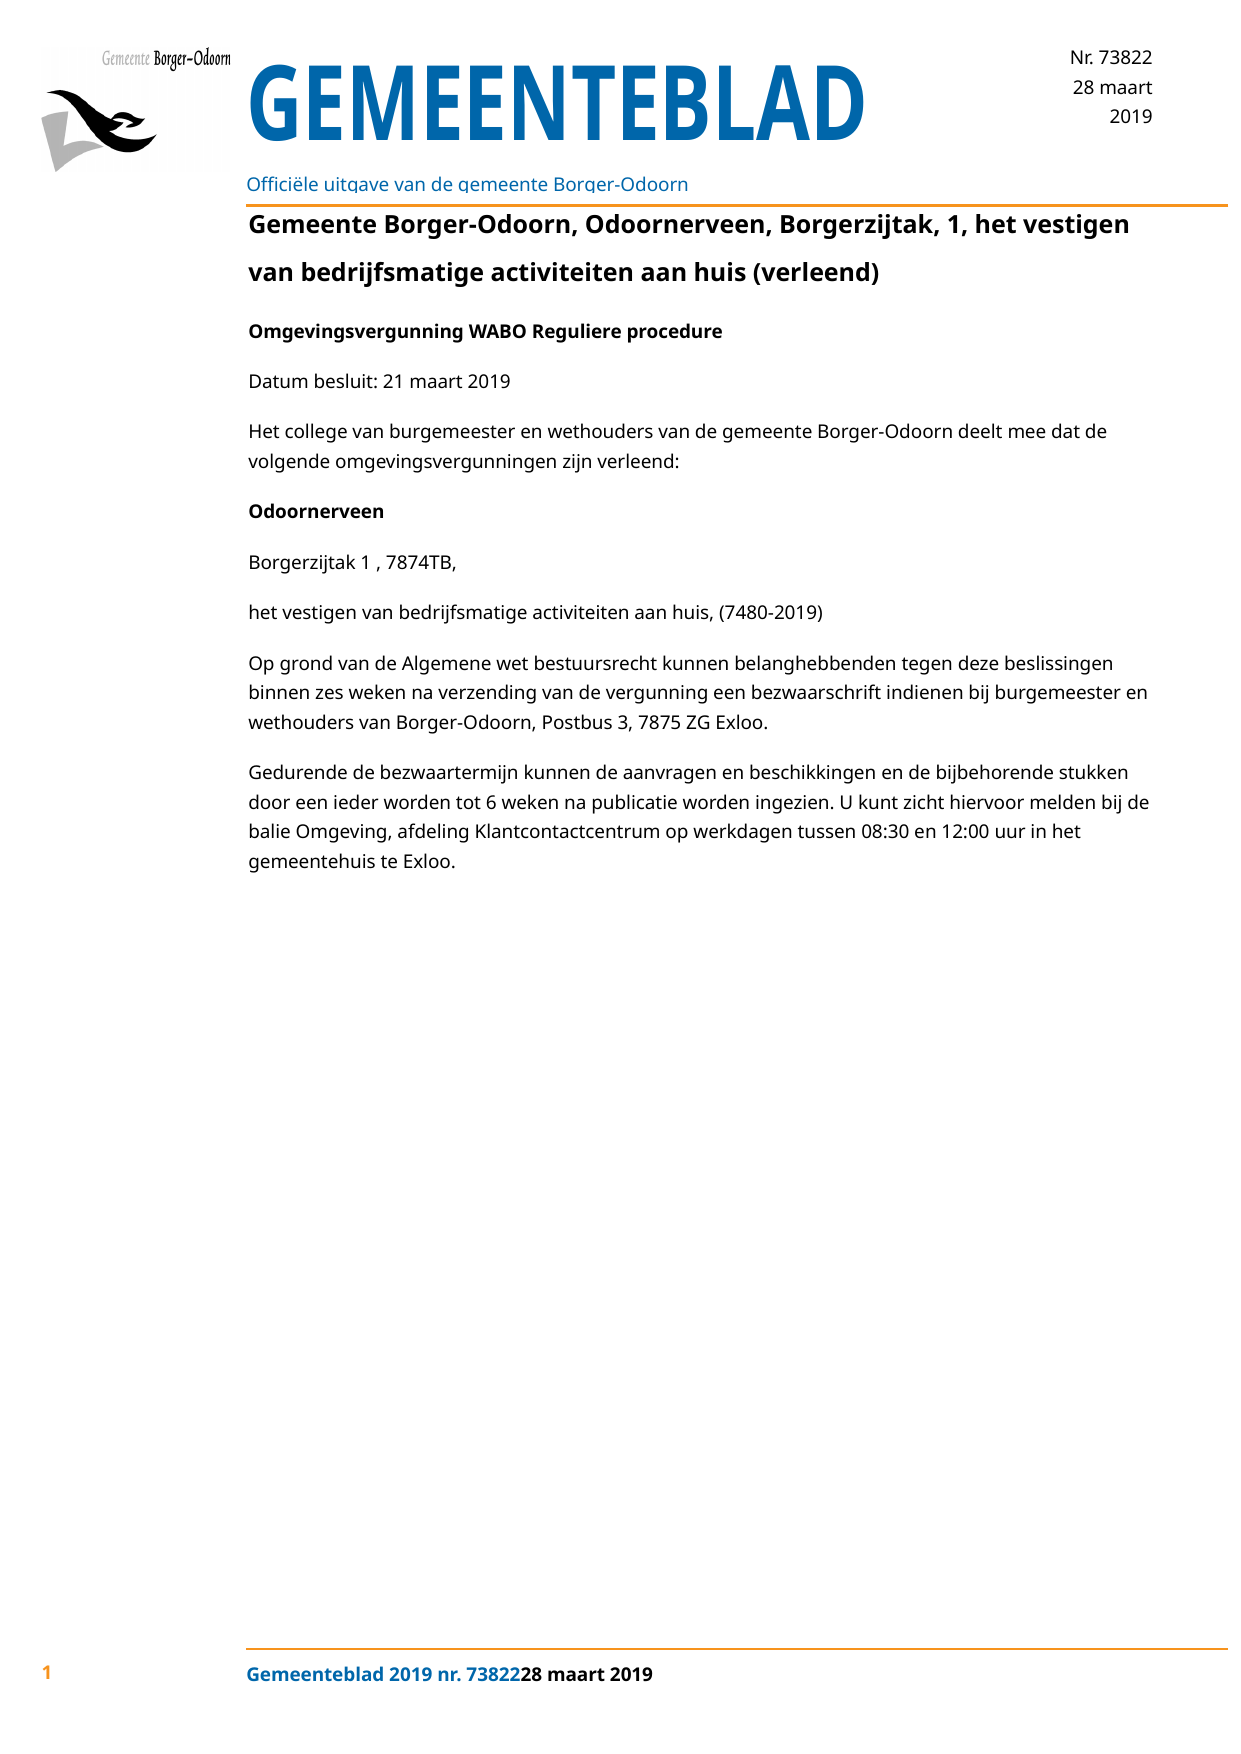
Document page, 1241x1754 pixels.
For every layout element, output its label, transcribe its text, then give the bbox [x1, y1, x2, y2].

text Omgevingsvergunning WABO Reguliere procedure [248, 318, 1152, 344]
text Odoornerveen [248, 499, 1152, 524]
text Het college van burgemeester en wethouders van de gemeente Borger-Odoorn deelt mee dat de volgende omgevingsvergunningen zijn verleend: [248, 419, 1152, 474]
text Op grond van de Algemene wet bestuursrecht kunnen belanghebbenden tegen deze beslissingen binnen zes weken na verzending van de vergunning een bezwaarschrift indienen bij burgemeester en wethouders van Borger-Odoorn, Postbus 3, 7875 ZG Exloo. [248, 650, 1152, 735]
text het vestigen van bedrijfsmatige activiteiten aan huis, (7480-2019) [248, 599, 1152, 625]
text Borgerzijtak 1 , 7874TB, [248, 549, 1152, 575]
picture [41, 47, 231, 172]
text Gemeente Borger-Odoorn, Odoornerveen, Borgerzijtak, 1, het vestigen van bedrijfsmatige activiteiten aan huis (verleend) [248, 207, 1152, 288]
text Gedurende de bezwaartermijn kunnen de aanvragen en beschikkingen en de bijbehorende stukken door een ieder worden tot 6 weken na publicatie worden ingezien. U kunt zicht hiervoor melden bij de balie Omgeving, afdeling Klantcontactcentrum op werkdagen tussen 08:30 en 12:00 uur in het gemeentehuis te Exloo. [248, 759, 1152, 874]
text Datum besluit: 21 maart 2019 [248, 368, 1152, 394]
